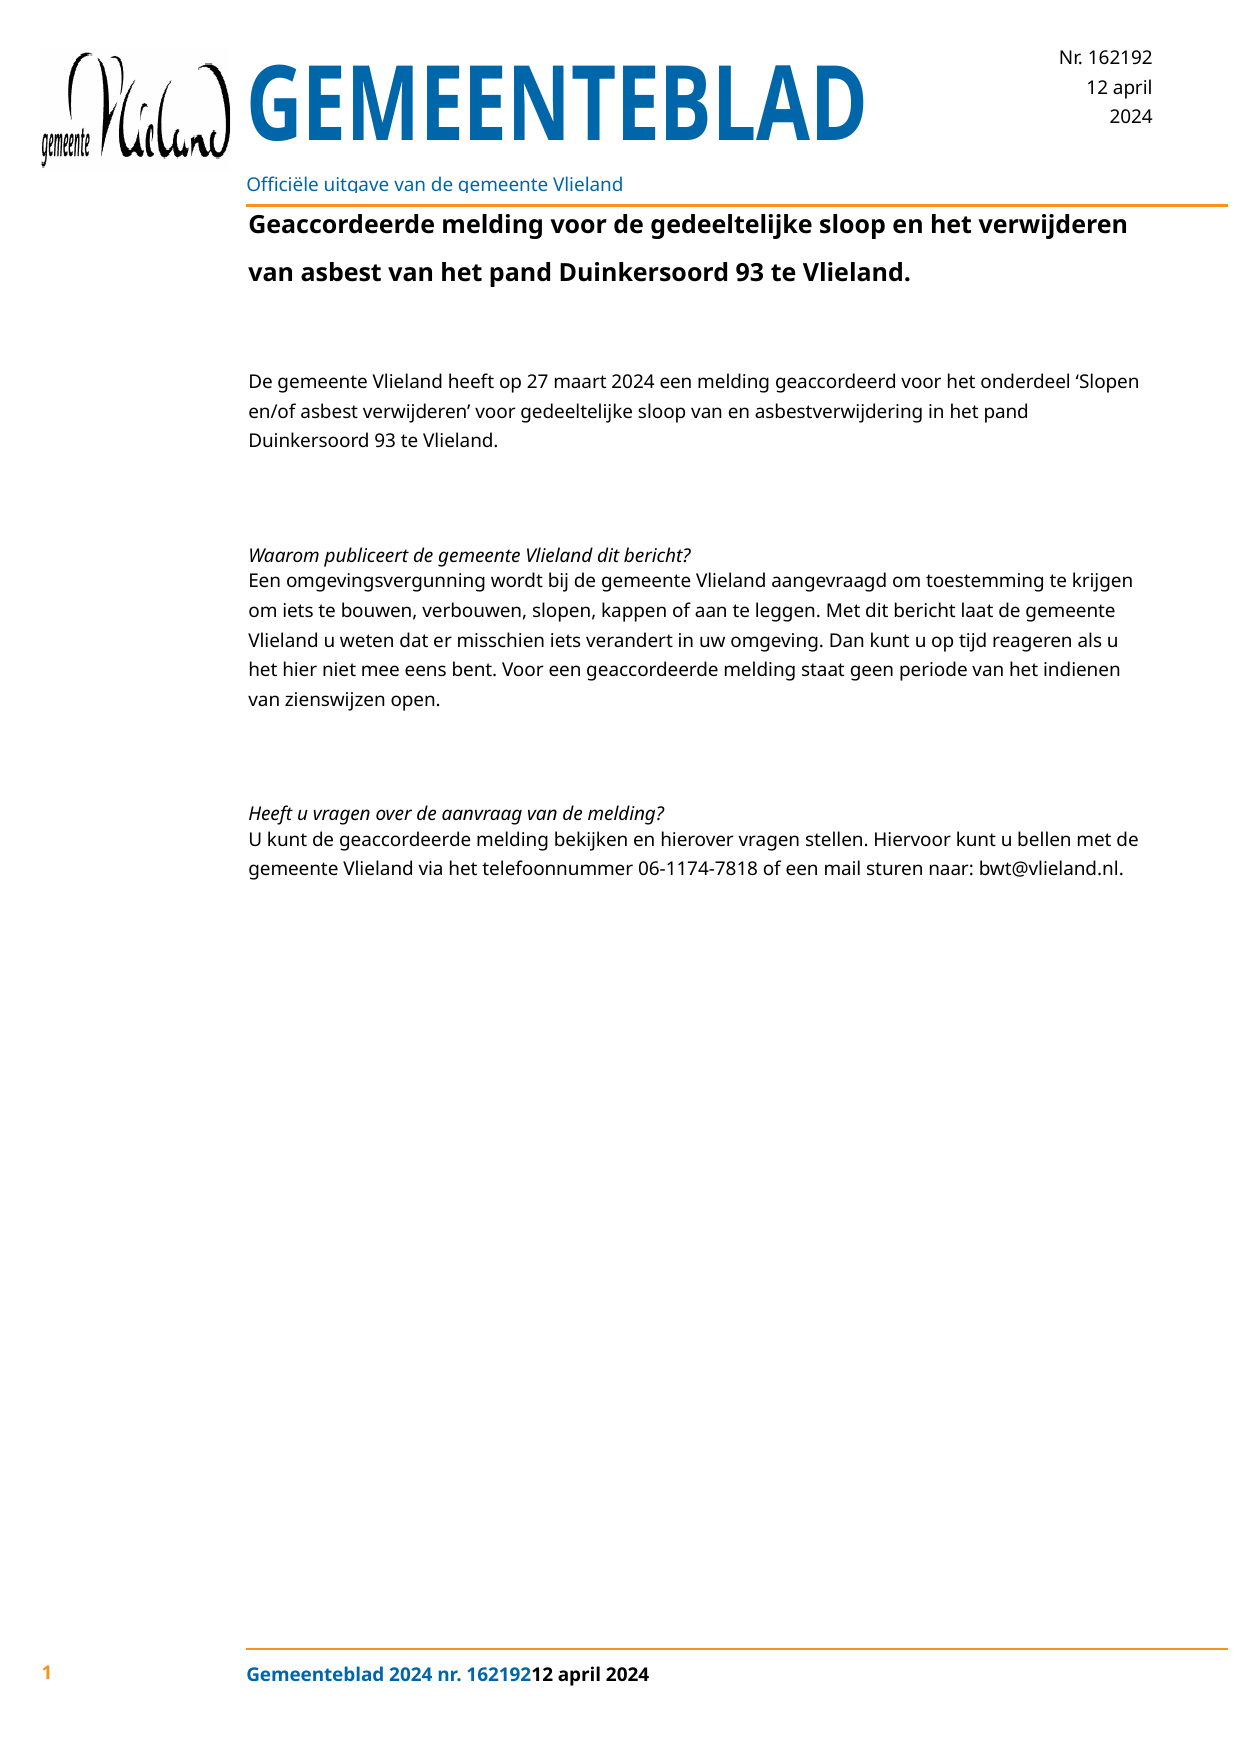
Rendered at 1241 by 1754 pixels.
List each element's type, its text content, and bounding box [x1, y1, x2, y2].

picture [41, 47, 231, 172]
text Een omgevingsvergunning wordt bij de gemeente Vlieland aangevraagd om toestemming te krijgen om iets te bouwen, verbouwen, slopen, kappen of aan te leggen. Met dit bericht laat de gemeente Vlieland u weten dat er misschien iets verandert in uw omgeving. Dan kunt u op tijd reageren als u het hier niet mee eens bent. Voor een geaccordeerde melding staat geen periode van het indienen van zienswijzen open. [248, 568, 1152, 712]
text U kunt de geaccordeerde melding bekijken en hierover vragen stellen. Hiervoor kunt u bellen met de gemeente Vlieland via het telefoonnummer 06-1174-7818 of een mail sturen naar: bwt@vlieland.nl. [248, 826, 1152, 881]
text Waarom publiceert de gemeente Vlieland dit bericht? [248, 542, 1152, 568]
text Geaccordeerde melding voor de gedeeltelijke sloop en het verwijderen van asbest van het pand Duinkersoord 93 te Vlieland. [248, 207, 1152, 288]
text De gemeente Vlieland heeft op 27 maart 2024 een melding geaccordeerd voor het onderdeel ‘Slopen en/of asbest verwijderen’ voor gedeeltelijke sloop van en asbestverwijdering in het pand Duinkersoord 93 te Vlieland. [248, 368, 1152, 453]
text Heeft u vragen over de aanvraag van de melding? [248, 800, 1152, 826]
